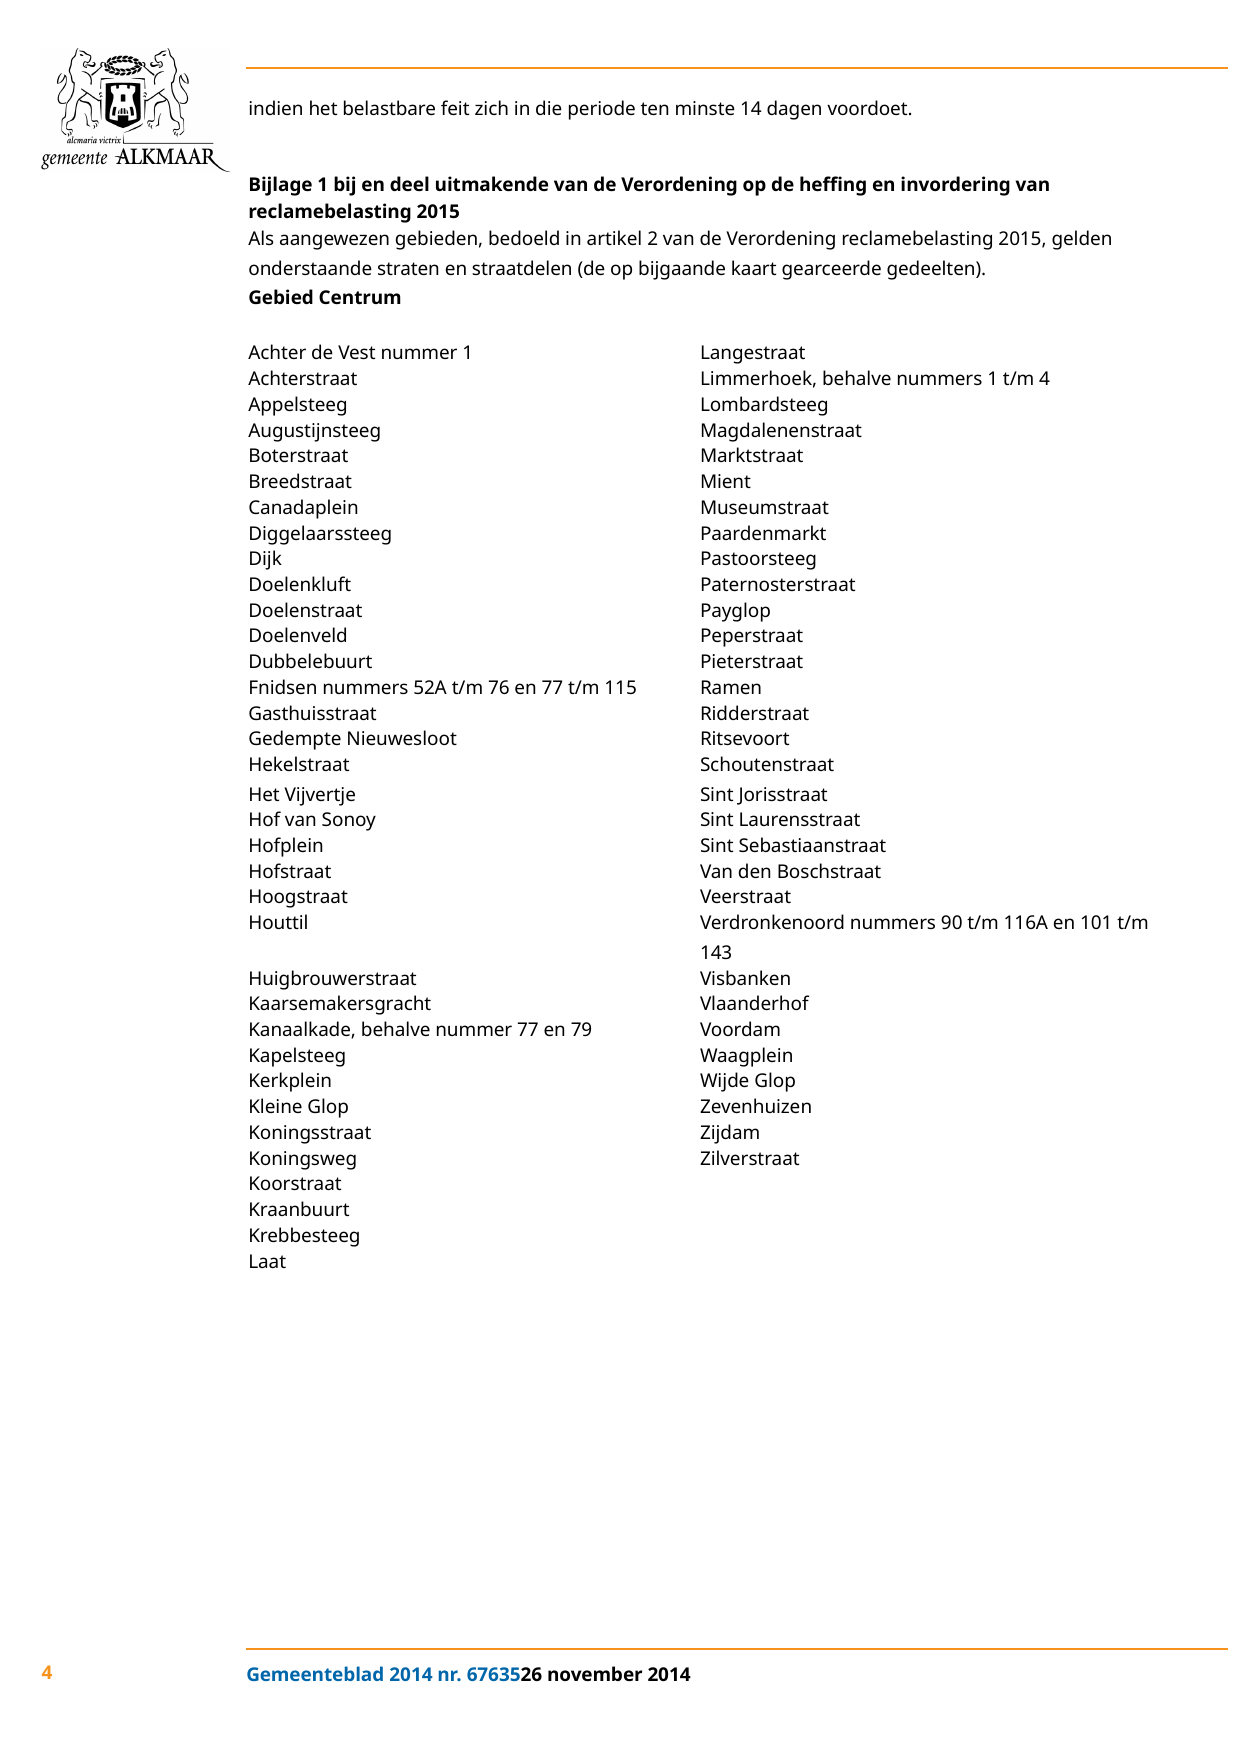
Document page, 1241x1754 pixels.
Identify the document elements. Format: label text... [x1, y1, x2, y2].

table_cell Boterstraat [248, 443, 700, 468]
table_cell Waagplein [700, 1042, 1152, 1068]
table_cell Veerstraat [700, 884, 1152, 909]
table_cell Kerkplein [248, 1068, 700, 1093]
table_cell Zilverstraat [700, 1145, 1152, 1171]
table_cell Kanaalkade, behalve nummer 77 en 79 [248, 1016, 700, 1042]
table_cell Diggelaarssteeg [248, 520, 700, 545]
table_cell [700, 1222, 1152, 1248]
table_cell Hofstraat [248, 858, 700, 884]
table_cell Gasthuisstraat [248, 700, 700, 726]
table_cell Pastoorsteeg [700, 545, 1152, 571]
table_cell Paardenmarkt [700, 520, 1152, 545]
table_cell Verdronkenoord nummers 90 t/m 116A en 101 t/m 143 [700, 910, 1152, 965]
table_cell Vlaanderhof [700, 991, 1152, 1016]
table_cell [700, 1171, 1152, 1196]
text Gebied Centrum [248, 284, 1152, 310]
table_cell Magdalenenstraat [700, 417, 1152, 442]
table_cell Canadaplein [248, 494, 700, 520]
table_cell Achterstraat [248, 365, 700, 391]
picture [41, 47, 231, 172]
table_cell [700, 1248, 1152, 1273]
table_cell Fnidsen nummers 52A t/m 76 en 77 t/m 115 [248, 674, 700, 700]
table_cell Museumstraat [700, 494, 1152, 520]
table_cell Hoogstraat [248, 884, 700, 909]
table_cell Paternosterstraat [700, 571, 1152, 597]
table_cell Koorstraat [248, 1171, 700, 1196]
table_cell Dubbelebuurt [248, 648, 700, 674]
table_header Langestraat [700, 340, 1152, 365]
table_cell Huigbrouwerstraat [248, 965, 700, 991]
table_cell Doelenstraat [248, 597, 700, 623]
table_cell Peperstraat [700, 623, 1152, 648]
table_cell Kapelsteeg [248, 1042, 700, 1068]
table_cell Pieterstraat [700, 648, 1152, 674]
table_cell Hekelstraat Het Vijvertje [248, 751, 700, 807]
table_cell Doelenkluft [248, 571, 700, 597]
table_cell [700, 1196, 1152, 1222]
table_cell Appelsteeg [248, 391, 700, 417]
table_cell Hof van Sonoy [248, 807, 700, 832]
table_cell Kraanbuurt [248, 1196, 700, 1222]
table_cell Ridderstraat [700, 700, 1152, 726]
text Bijlage 1 bij en deel uitmakende van de Verordening op de heffing en invordering van reclamebelasting 2015 [248, 171, 1152, 225]
table_cell Mient [700, 468, 1152, 494]
table_cell Schoutenstraat Sint Jorisstraat [700, 751, 1152, 807]
table_cell Hofplein [248, 832, 700, 858]
table_cell Zijdam [700, 1119, 1152, 1145]
table_cell Doelenveld [248, 623, 700, 648]
table_cell Sint Laurensstraat [700, 807, 1152, 832]
text Als aangewezen gebieden, bedoeld in artikel 2 van de Verordening reclamebelasting 2015, gelden onderstaande straten en straatdelen (de op bijgaande kaart gearceerde gedeelten). [248, 225, 1152, 280]
table_cell Gedempte Nieuwesloot [248, 726, 700, 751]
table_cell Augustijnsteeg [248, 417, 700, 442]
table_cell Krebbesteeg [248, 1222, 700, 1248]
table_header Achter de Vest nummer 1 [248, 340, 700, 365]
table_cell Wijde Glop [700, 1068, 1152, 1093]
table_cell Koningsweg [248, 1145, 700, 1171]
table_cell Koningsstraat [248, 1119, 700, 1145]
table_cell Ritsevoort [700, 726, 1152, 751]
table_cell Van den Boschstraat [700, 858, 1152, 884]
table_cell Dijk [248, 545, 700, 571]
table_cell Laat [248, 1248, 700, 1273]
table_cell Kleine Glop [248, 1094, 700, 1119]
table_cell Lombardsteeg [700, 391, 1152, 417]
text indien het belastbare feit zich in die periode ten minste 14 dagen voordoet. [248, 95, 1152, 121]
table_cell Zevenhuizen [700, 1094, 1152, 1119]
table_cell Houttil [248, 910, 700, 965]
table_cell Limmerhoek, behalve nummers 1 t/m 4 [700, 365, 1152, 391]
table_cell Payglop [700, 597, 1152, 623]
table_cell Sint Sebastiaanstraat [700, 832, 1152, 858]
table_cell Voordam [700, 1016, 1152, 1042]
table_cell Marktstraat [700, 443, 1152, 468]
table_cell Kaarsemakersgracht [248, 991, 700, 1016]
table_cell Breedstraat [248, 468, 700, 494]
table_cell Visbanken [700, 965, 1152, 991]
table_cell Ramen [700, 674, 1152, 700]
